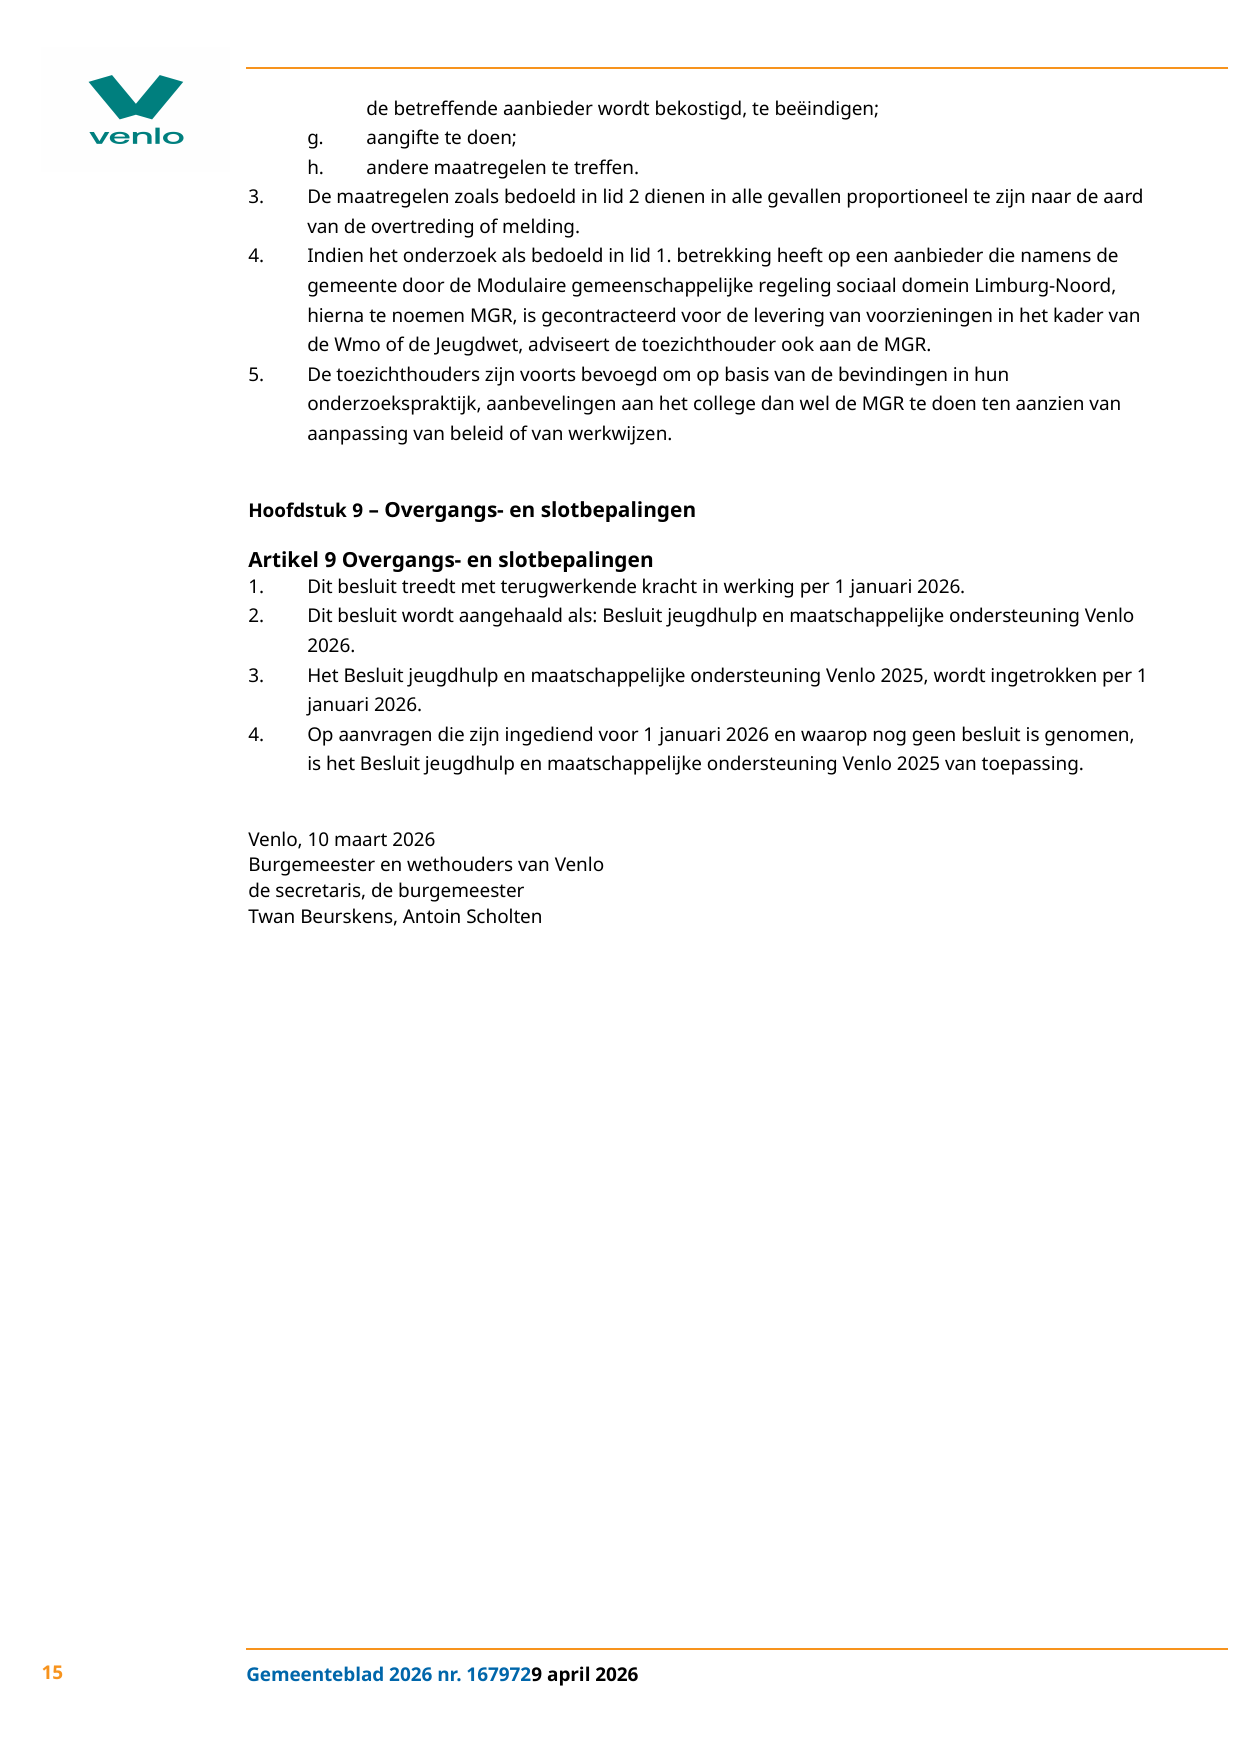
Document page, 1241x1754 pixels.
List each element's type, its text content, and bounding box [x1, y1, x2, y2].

text Artikel 9 Overgangs- en slotbepalingen [248, 545, 1152, 573]
list andere maatregelen te treffen. [307, 154, 1152, 180]
list Dit besluit treedt met terugwerkende kracht in werking per 1 januari 2026. [248, 573, 1152, 599]
list De toezichthouders zijn voorts bevoegd om op basis van de bevindingen in hun onderzoekspraktijk, aanbevelingen aan het college dan wel de MGR te doen ten aanzien van aanpassing van beleid of van werkwijzen. [248, 361, 1152, 446]
list Indien het onderzoek als bedoeld in lid 1. betrekking heeft op een aanbieder die namens de gemeente door de Modulaire gemeenschappelijke regeling sociaal domein Limburg-Noord, hierna te noemen MGR, is gecontracteerd voor de levering van voorzieningen in het kader van de Wmo of de Jeugdwet, adviseert de toezichthouder ook aan de MGR. [248, 243, 1152, 357]
list Op aanvragen die zijn ingediend voor 1 januari 2026 en waarop nog geen besluit is genomen, is het Besluit jeugdhulp en maatschappelijke ondersteuning Venlo 2025 van toepassing. [248, 721, 1152, 776]
picture [41, 47, 231, 172]
text Hoofdstuk 9 – Overgangs- en slotbepalingen [248, 495, 1152, 524]
text de secretaris, de burgemeester [248, 877, 1152, 903]
list Het Besluit jeugdhulp en maatschappelijke ondersteuning Venlo 2025, wordt ingetrokken per 1 januari 2026. [248, 662, 1152, 717]
list aangifte te doen; [307, 124, 1152, 150]
list de betreffende aanbieder wordt bekostigd, te beëindigen; [307, 95, 1152, 121]
text Twan Beurskens, Antoin Scholten [248, 903, 1152, 929]
list De maatregelen zoals bedoeld in lid 2 dienen in alle gevallen proportioneel te zijn naar de aard van de overtreding of melding. [248, 183, 1152, 239]
list Dit besluit wordt aangehaald als: Besluit jeugdhulp en maatschappelijke ondersteuning Venlo 2026. [248, 603, 1152, 658]
text Venlo, 10 maart 2026 [248, 826, 1152, 852]
text Burgemeester en wethouders van Venlo [248, 852, 1152, 877]
